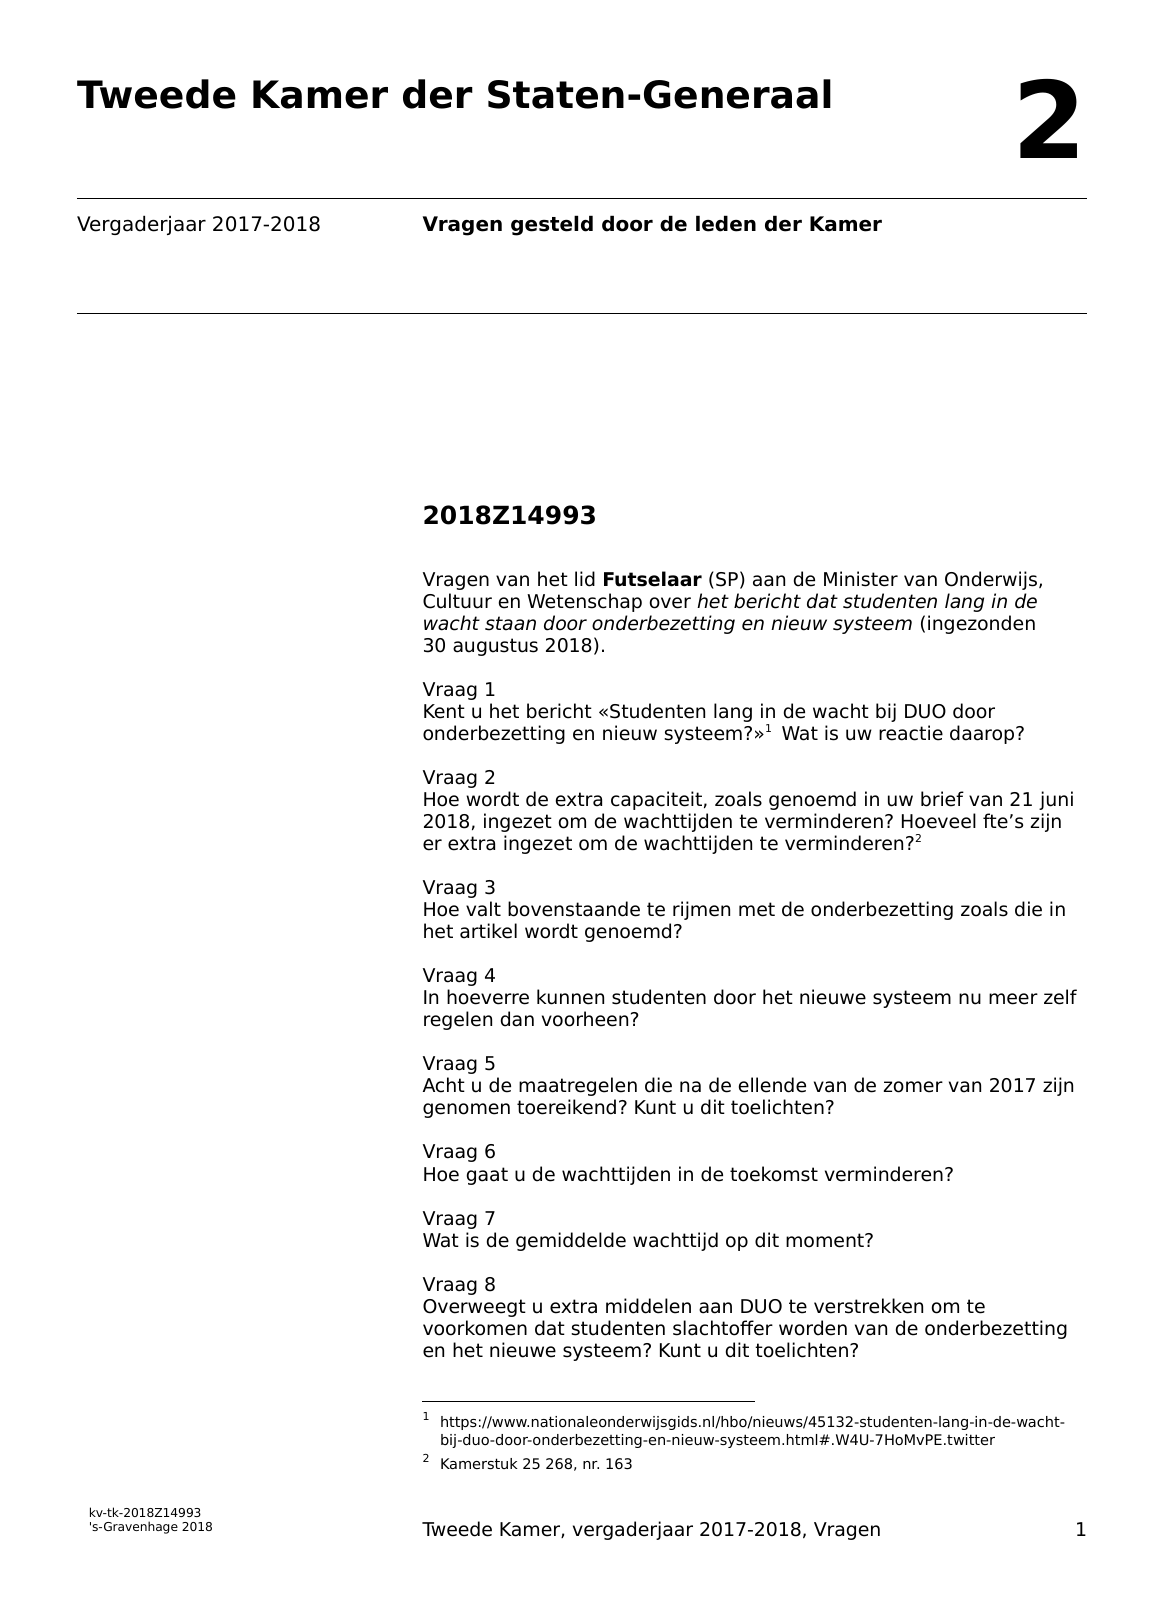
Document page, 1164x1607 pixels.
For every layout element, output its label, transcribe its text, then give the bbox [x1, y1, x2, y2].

text Vraag 4 [422, 965, 1087, 987]
text Vraag 5 [422, 1053, 1087, 1075]
text Vraag 7 [422, 1208, 1087, 1229]
text Vraag 2 [422, 767, 1087, 789]
text Hoe valt bovenstaande te rijmen met de onderbezetting zoals die in het artikel wordt genoemd? [422, 899, 1087, 943]
text Kent u het bericht «Studenten lang in de wacht bij DUO door onderbezetting en nieuw systeem?» Wat is uw reactie daarop? [422, 701, 1087, 745]
text 2018Z14993 [422, 501, 1087, 531]
table_header 2 [886, 59, 1087, 198]
text https://www.nationaleonderwijsgids.nl/hbo/nieuws/45132-studenten-lang-in-de-wacht-bij-duo-door-onderbezetting-en-nieuw-systeem.html#.W4U-7HoMvPE.twitter [422, 1410, 1087, 1449]
text Hoe wordt de extra capaciteit, zoals genoemd in uw brief van 21 juni 2018, ingezet om de wachttijden te verminderen? Hoeveel fte’s zijn er extra ingezet om de wachttijden te verminderen? [422, 789, 1087, 855]
text In hoeverre kunnen studenten door het nieuwe systeem nu meer zelf regelen dan voorheen? [422, 987, 1087, 1031]
text Vraag 6 [422, 1141, 1087, 1163]
text Overweegt u extra middelen aan DUO te verstrekken om te voorkomen dat studenten slachtoffer worden van de onderbezetting en het nieuwe systeem? Kunt u dit toelichten? [422, 1296, 1087, 1362]
table_cell Vragen gesteld door de leden der Kamer [422, 199, 1087, 313]
text Vraag 8 [422, 1274, 1087, 1296]
text kv-tk-2018Z14993 [88, 1506, 323, 1520]
text Hoe gaat u de wachttijden in de toekomst verminderen? [422, 1163, 1087, 1185]
text Kamerstuk 25 268, nr. 163 [422, 1452, 1087, 1474]
text Wat is de gemiddelde wachttijd op dit moment? [422, 1229, 1087, 1252]
text Acht u de maatregelen die na de ellende van de zomer van 2017 zijn genomen toereikend? Kunt u dit toelichten? [422, 1075, 1087, 1119]
table_cell Vergaderjaar 2017-2018 [77, 199, 422, 313]
text 's-Gravenhage 2018 [88, 1520, 323, 1534]
text Vragen van het lid Futselaar (SP) aan de Minister van Onderwijs, Cultuur en Wetenschap over het bericht dat studenten lang in de wacht staan door onderbezetting en nieuw systeem (ingezonden 30 augustus 2018). [422, 569, 1087, 657]
table_header Tweede Kamer der Staten-Generaal [77, 59, 886, 198]
text Vraag 1 [422, 679, 1087, 701]
text Vraag 3 [422, 877, 1087, 899]
